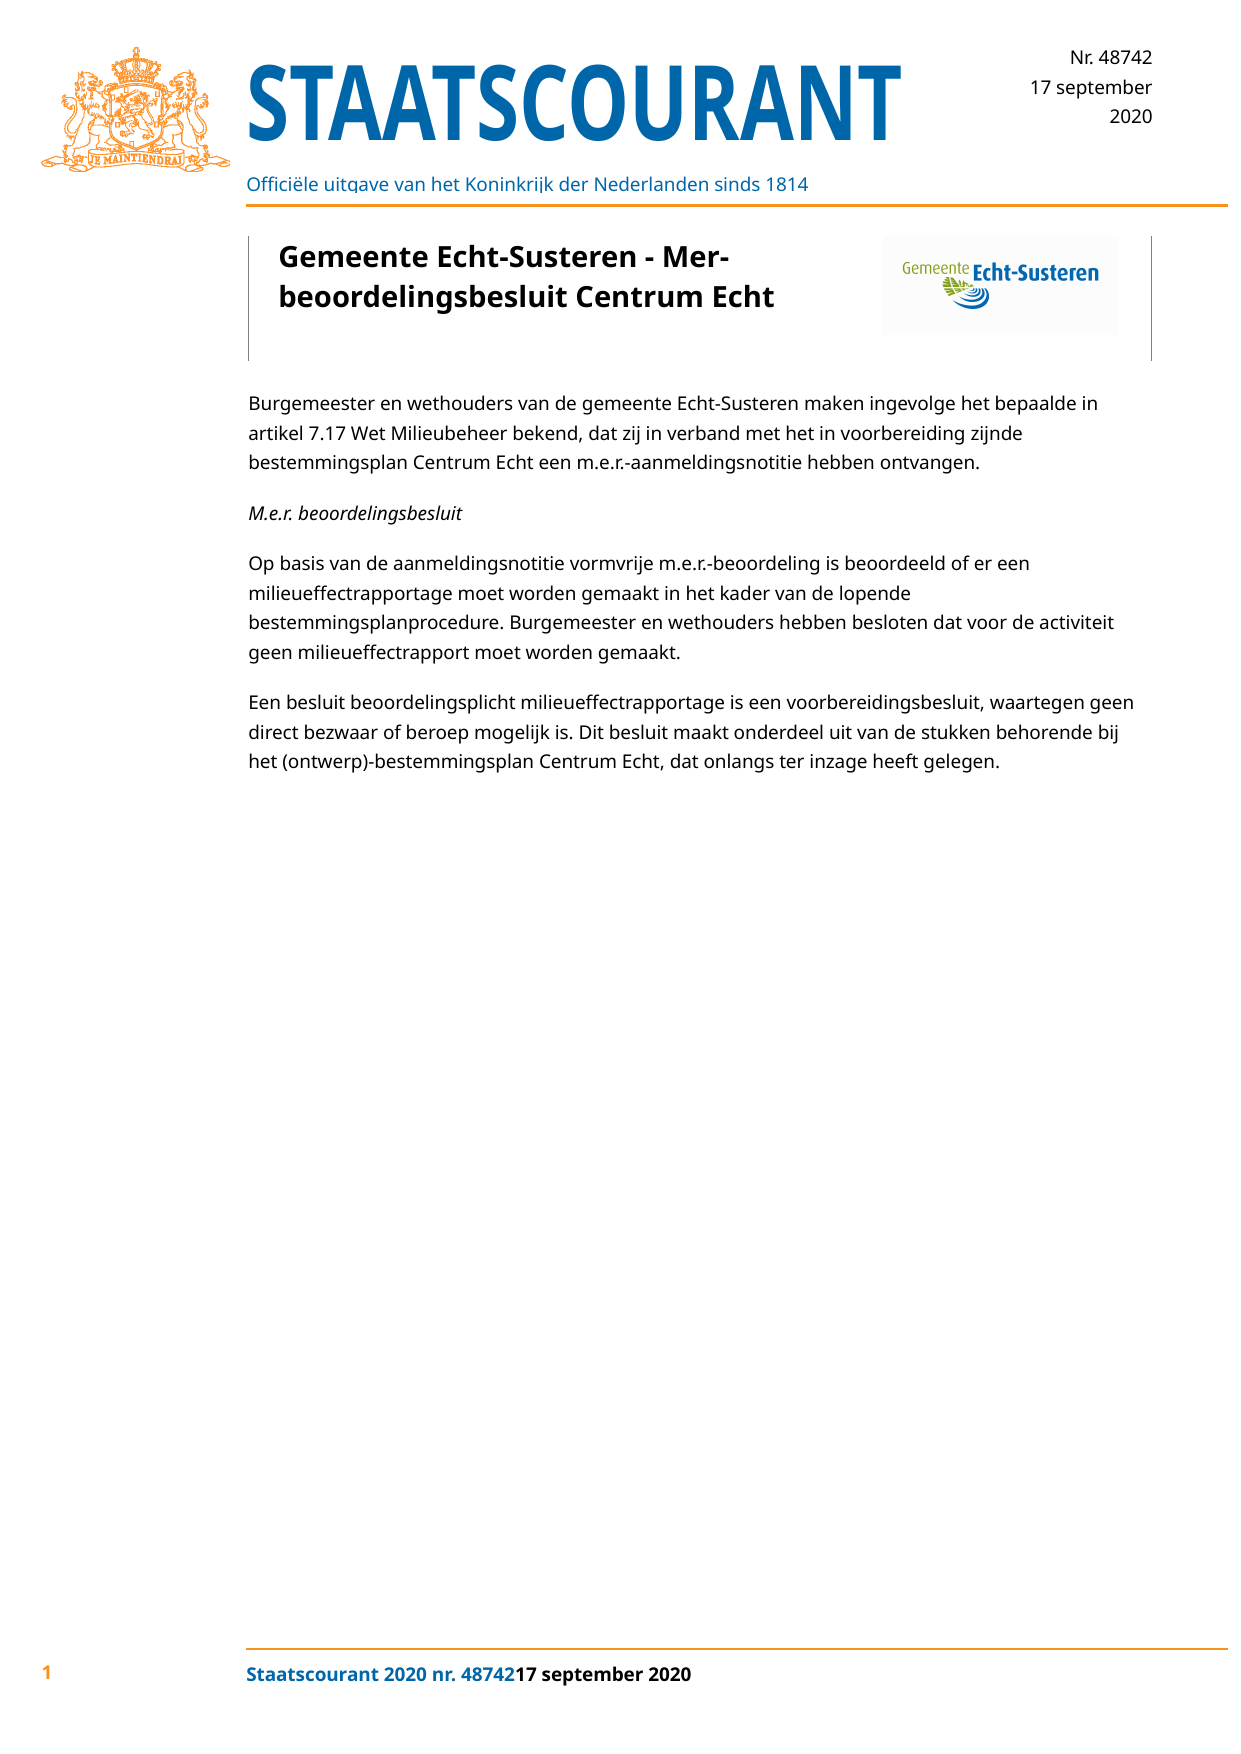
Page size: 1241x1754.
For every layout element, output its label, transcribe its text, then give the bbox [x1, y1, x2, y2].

picture [882, 236, 1119, 335]
table_header Gemeente Echt-Susteren - Mer-beoordelingsbesluit Centrum Echt [249, 236, 850, 361]
table_header [850, 236, 1151, 361]
text M.e.r. beoordelingsbesluit [248, 500, 1152, 525]
text Een besluit beoordelingsplicht milieueffectrapportage is een voorbereidingsbesluit, waartegen geen direct bezwaar of beroep mogelijk is. Dit besluit maakt onderdeel uit van de stukken behorende bij het (ontwerp)-bestemmingsplan Centrum Echt, dat onlangs ter inzage heeft gelegen. [248, 689, 1152, 774]
text Burgemeester en wethouders van de gemeente Echt-Susteren maken ingevolge het bepaalde in artikel 7.17 Wet Milieubeheer bekend, dat zij in verband met het in voorbereiding zijnde bestemmingsplan Centrum Echt een m.e.r.-aanmeldingsnotitie hebben ontvangen. [248, 390, 1152, 475]
text Op basis van de aanmeldingsnotitie vormvrije m.e.r.-beoordeling is beoordeeld of er een milieueffectrapportage moet worden gemaakt in het kader van de lopende bestemmingsplanprocedure. Burgemeester en wethouders hebben besloten dat voor de activiteit geen milieueffectrapport moet worden gemaakt. [248, 550, 1152, 664]
picture [41, 47, 231, 172]
